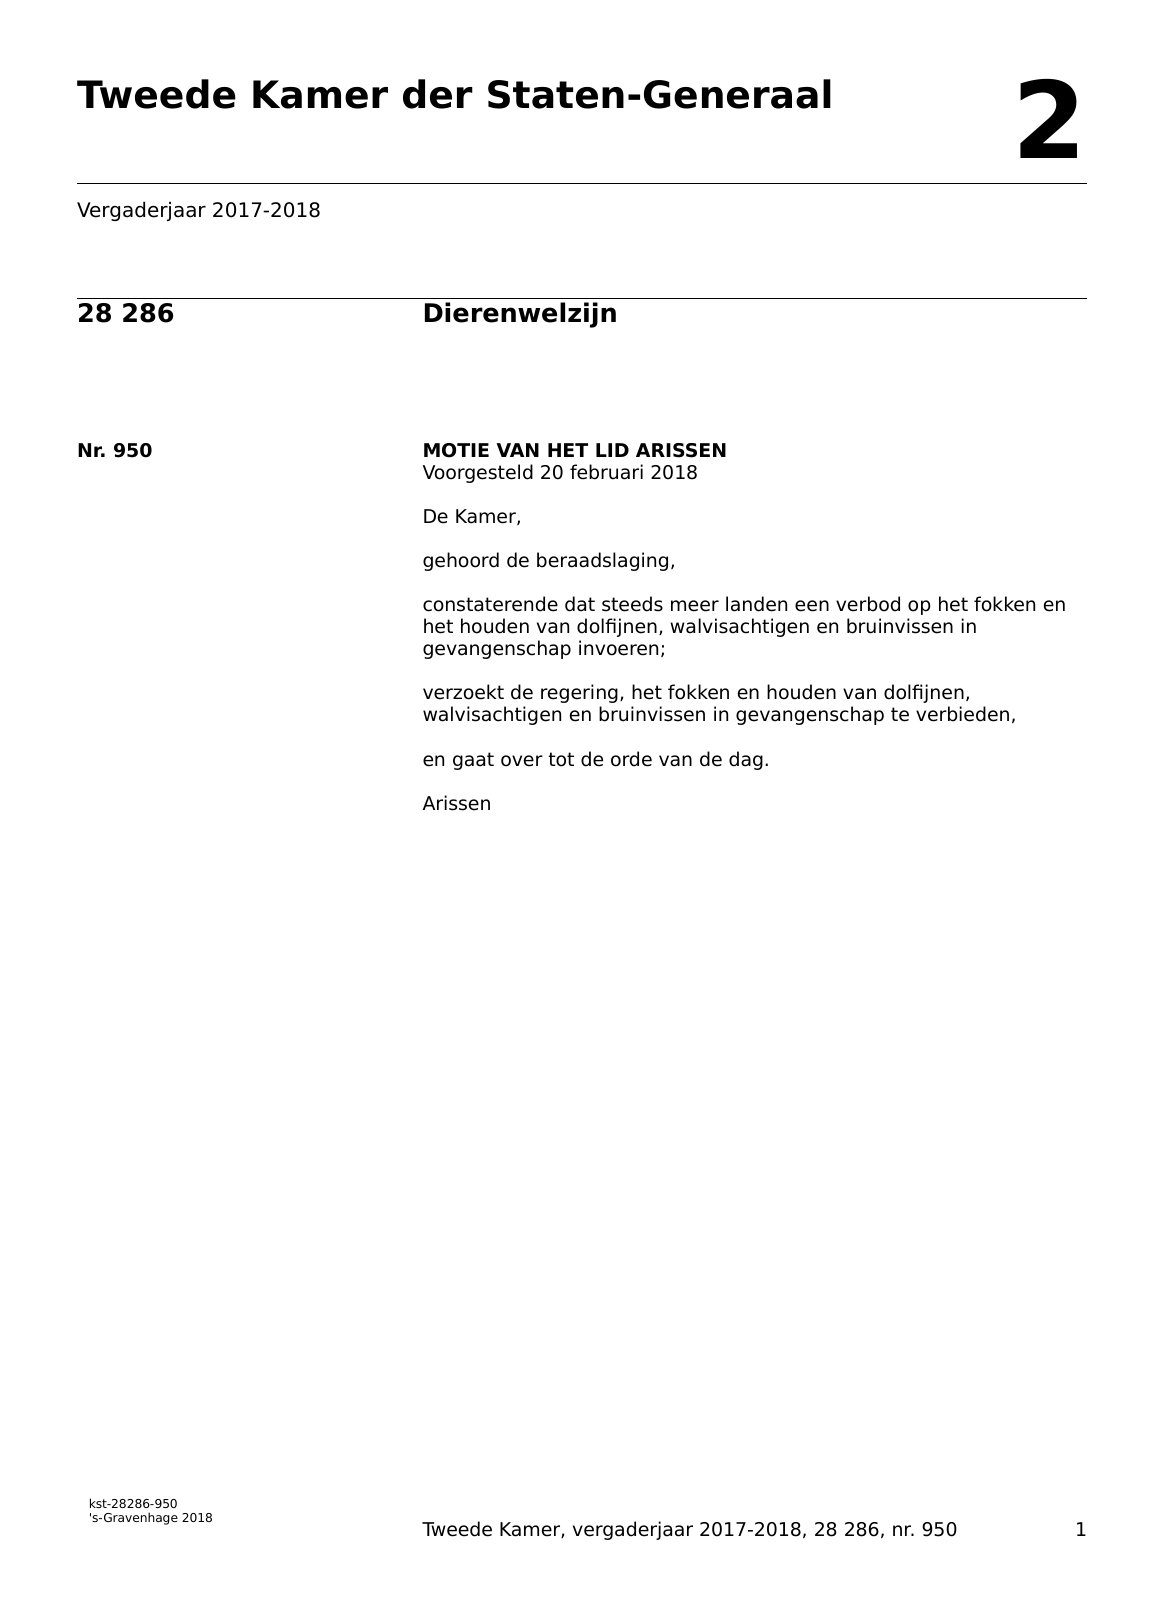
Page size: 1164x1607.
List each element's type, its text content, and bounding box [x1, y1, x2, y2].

text en gaat over tot de orde van de dag. [422, 748, 1087, 770]
text Voorgesteld 20 februari 2018 [422, 462, 1087, 484]
table_header 2 [886, 59, 1087, 183]
table_cell Vergaderjaar 2017-2018 [77, 184, 1087, 298]
text 's-Gravenhage 2018 [88, 1511, 323, 1525]
text Arissen [422, 793, 1087, 814]
text kst-28286-950 [88, 1497, 323, 1511]
table_header Tweede Kamer der Staten-Generaal [77, 59, 886, 183]
text gehoord de beraadslaging, [422, 550, 1087, 572]
text De Kamer, [422, 506, 1087, 528]
subtitle 28 286 Dierenwelzijn [77, 299, 1087, 329]
text verzoekt de regering, het fokken en houden van dolfijnen, walvisachtigen en bruinvissen in gevangenschap te verbieden, [422, 682, 1087, 726]
subtitle Nr. 950 MOTIE VAN HET LID ARISSEN [77, 440, 1087, 462]
text constaterende dat steeds meer landen een verbod op het fokken en het houden van dolfijnen, walvisachtigen en bruinvissen in gevangenschap invoeren; [422, 594, 1087, 660]
